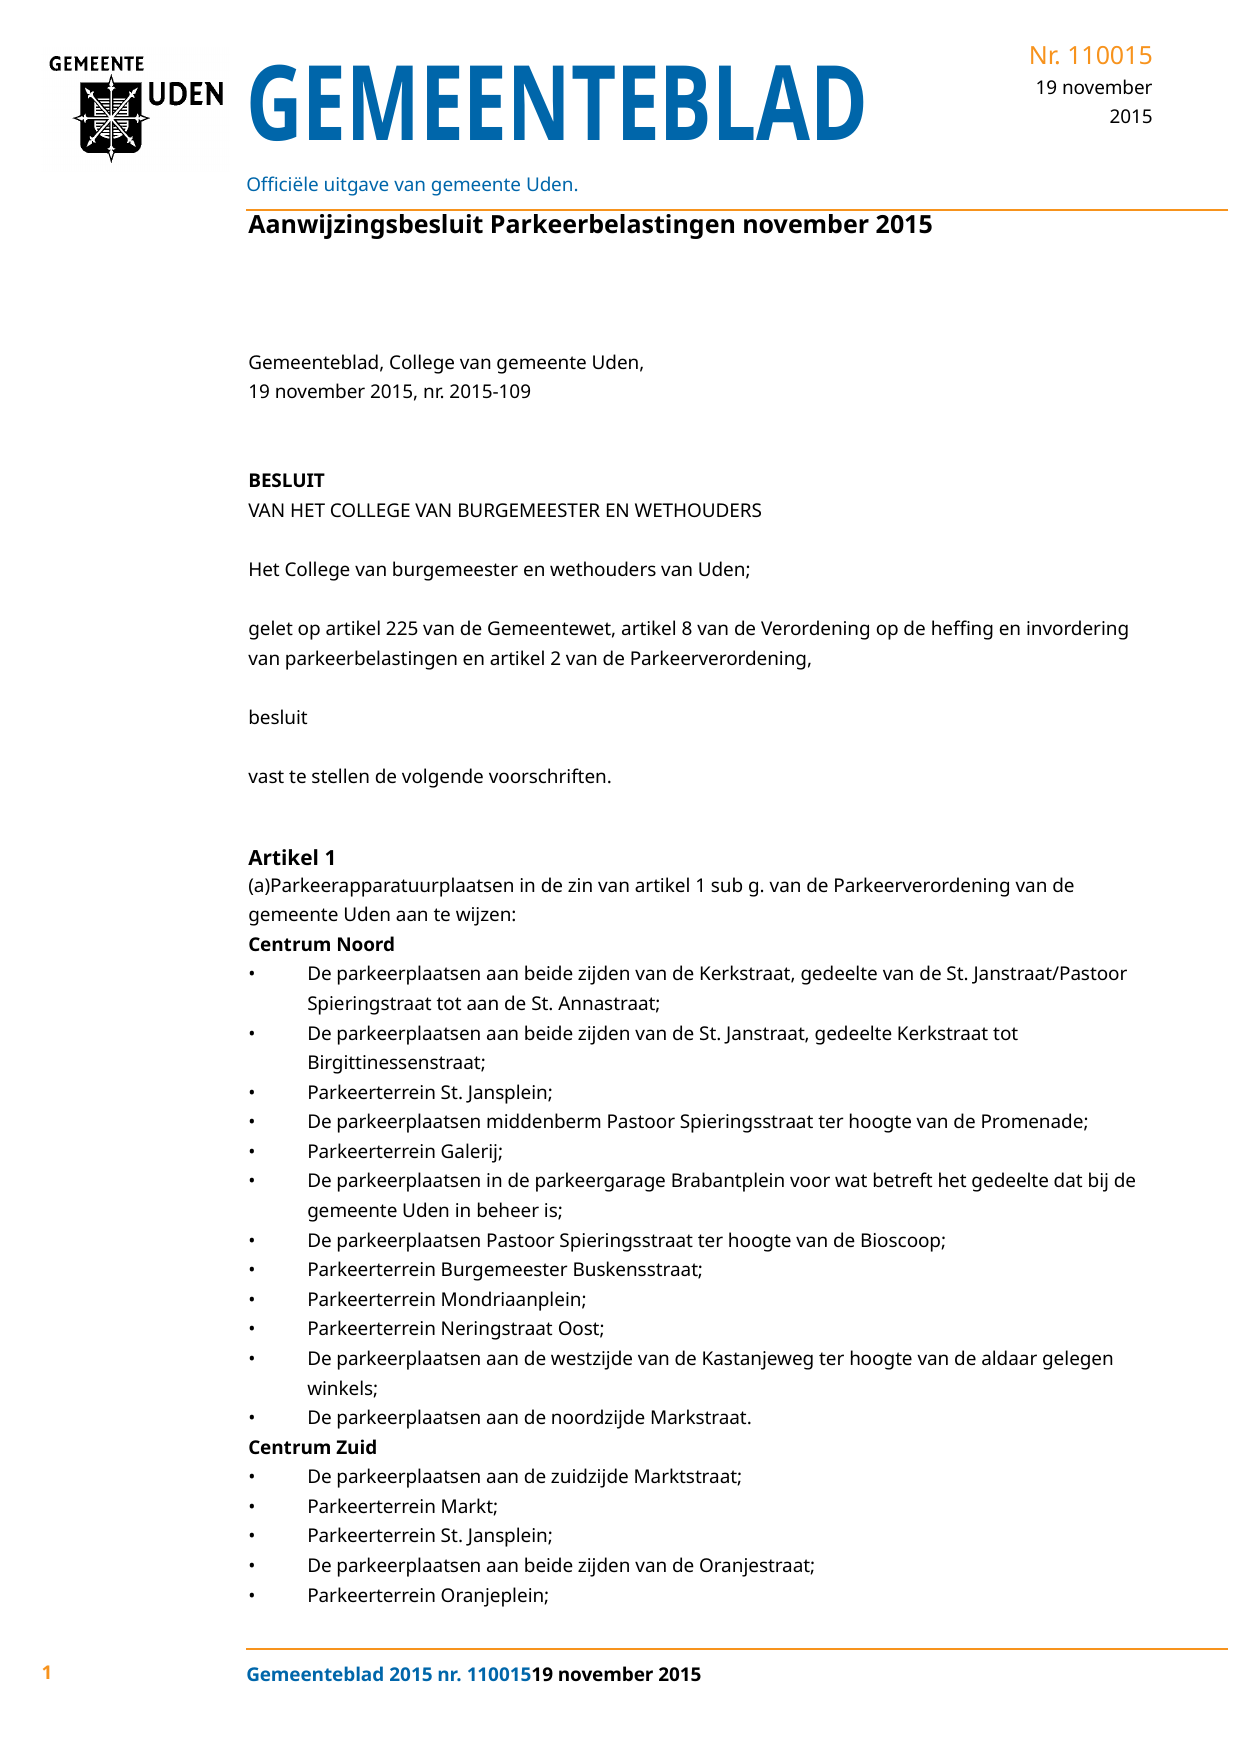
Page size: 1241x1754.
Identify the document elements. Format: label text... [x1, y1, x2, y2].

text Centrum Noord [248, 931, 1152, 957]
list Parkeerterrein Burgemeester Buskensstraat; [248, 1256, 1152, 1282]
text vast te stellen de volgende voorschriften. [248, 763, 1152, 789]
text VAN HET COLLEGE VAN BURGEMEESTER EN WETHOUDERS [248, 497, 1152, 523]
list De parkeerplaatsen Pastoor Spieringsstraat ter hoogte van de Bioscoop; [248, 1227, 1152, 1252]
text Aanwijzingsbesluit Parkeerbelastingen november 2015 [248, 211, 1152, 241]
list Parkeerterrein Markt; [248, 1493, 1152, 1519]
text (a)Parkeerapparatuurplaatsen in de zin van artikel 1 sub g. van de Parkeerverordening van de gemeente Uden aan te wijzen: [248, 872, 1152, 927]
list Parkeerterrein St. Jansplein; [248, 1523, 1152, 1548]
text gelet op artikel 225 van de Gemeentewet, artikel 8 van de Verordening op de heffing en invordering van parkeerbelastingen en artikel 2 van de Parkeerverordening, [248, 615, 1152, 671]
list De parkeerplaatsen aan beide zijden van de Oranjestraat; [248, 1552, 1152, 1578]
list Parkeerterrein Neringstraat Oost; [248, 1316, 1152, 1341]
list De parkeerplaatsen aan de zuidzijde Marktstraat; [248, 1463, 1152, 1489]
picture [41, 47, 231, 172]
text besluit [248, 704, 1152, 730]
text Het College van burgemeester en wethouders van Uden; [248, 556, 1152, 582]
list De parkeerplaatsen aan beide zijden van de Kerkstraat, gedeelte van de St. Janstraat/Pastoor Spieringstraat tot aan de St. Annastraat; [248, 961, 1152, 1016]
list De parkeerplaatsen aan de noordzijde Markstraat. [248, 1404, 1152, 1430]
list De parkeerplaatsen aan beide zijden van de St. Janstraat, gedeelte Kerkstraat tot Birgittinessenstraat; [248, 1020, 1152, 1075]
list Parkeerterrein Galerij; [248, 1138, 1152, 1164]
text BESLUIT [248, 467, 1152, 493]
list De parkeerplaatsen aan de westzijde van de Kastanjeweg ter hoogte van de aldaar gelegen winkels; [248, 1345, 1152, 1400]
text Artikel 1 [248, 843, 1152, 872]
list Parkeerterrein Oranjeplein; [248, 1582, 1152, 1607]
list De parkeerplaatsen middenberm Pastoor Spieringsstraat ter hoogte van de Promenade; [248, 1108, 1152, 1134]
list Parkeerterrein Mondriaanplein; [248, 1286, 1152, 1312]
text 19 november 2015, nr. 2015-109 [248, 379, 1152, 404]
text Centrum Zuid [248, 1434, 1152, 1459]
text Gemeenteblad, College van gemeente Uden, [248, 349, 1152, 375]
list Parkeerterrein St. Jansplein; [248, 1079, 1152, 1104]
list De parkeerplaatsen in de parkeergarage Brabantplein voor wat betreft het gedeelte dat bij de gemeente Uden in beheer is; [248, 1168, 1152, 1223]
